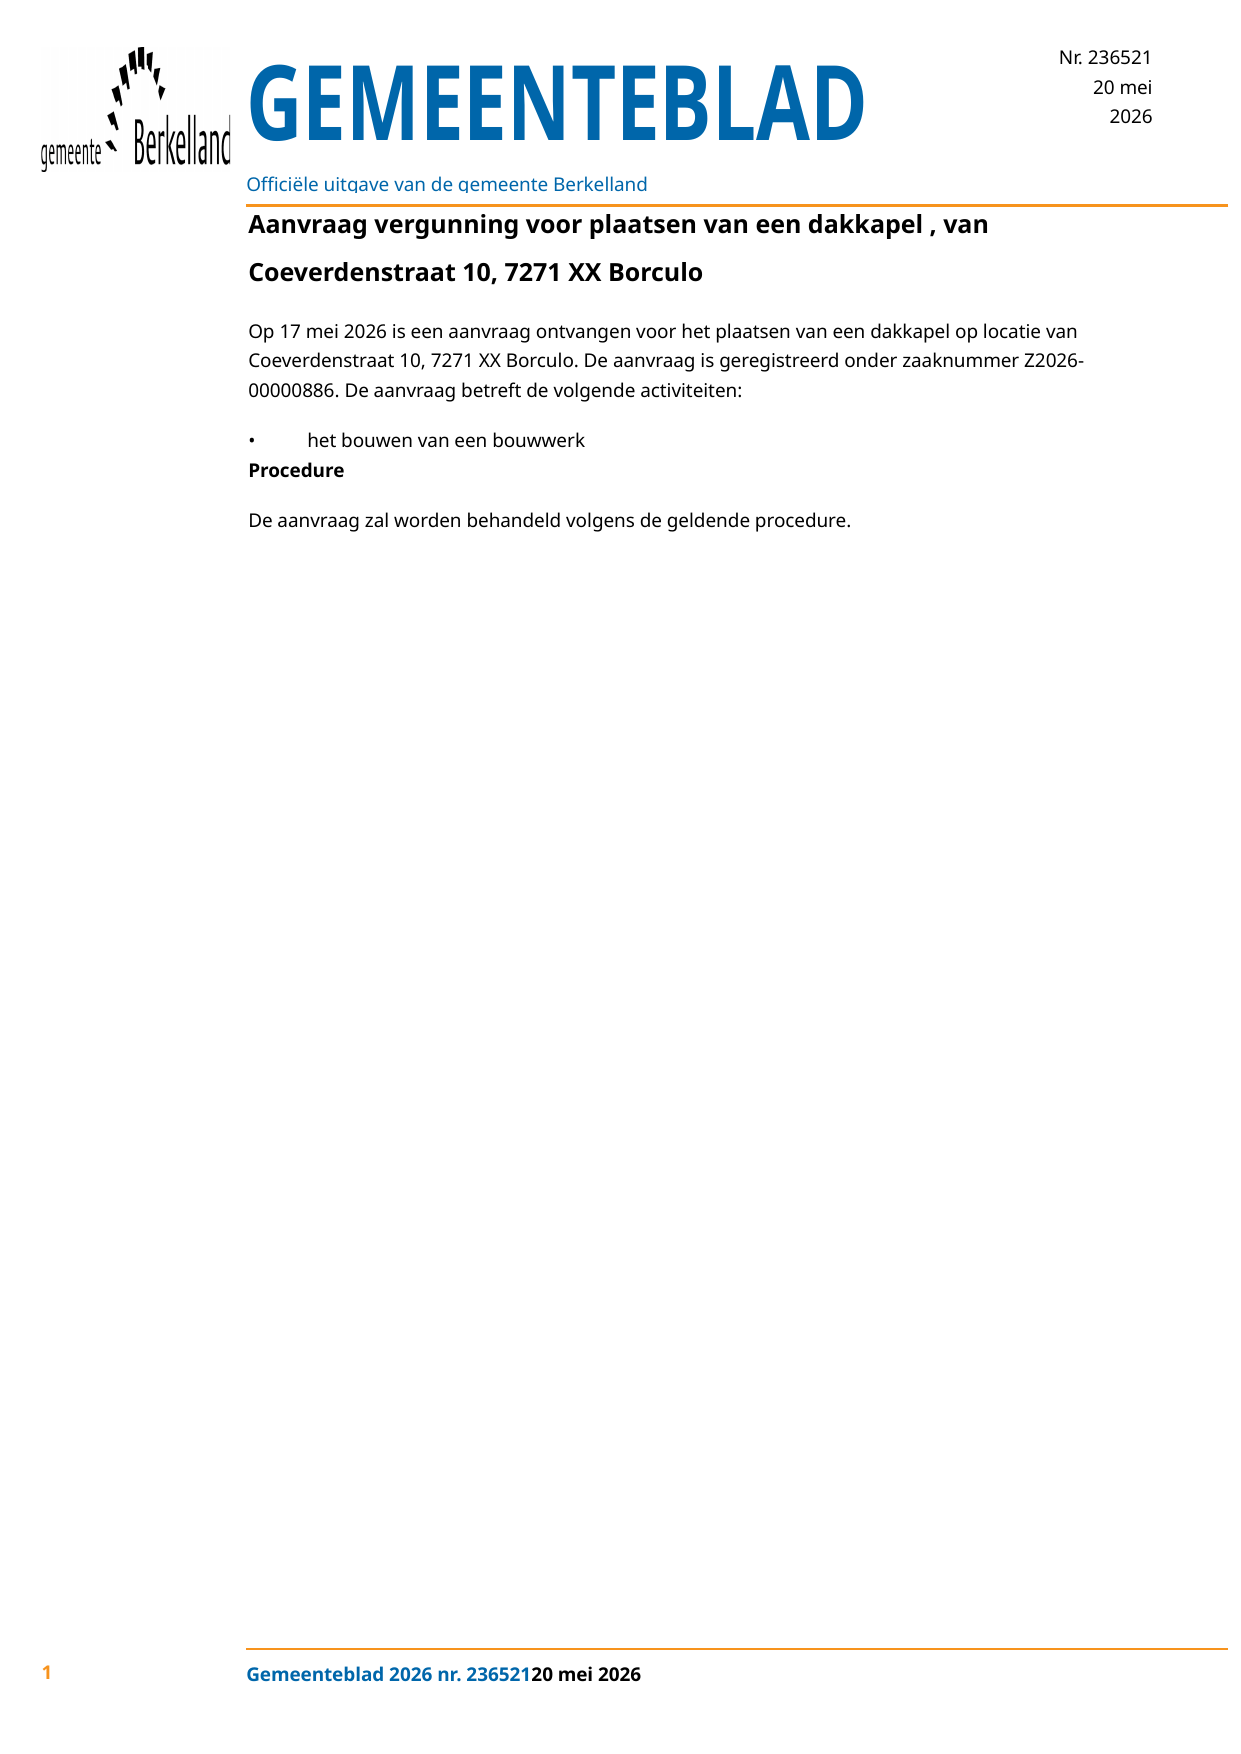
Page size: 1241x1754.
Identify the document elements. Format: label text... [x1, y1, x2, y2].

text Op 17 mei 2026 is een aanvraag ontvangen voor het plaatsen van een dakkapel op locatie van Coeverdenstraat 10, 7271 XX Borculo. De aanvraag is geregistreerd onder zaaknummer Z2026-00000886. De aanvraag betreft de volgende activiteiten: [248, 318, 1152, 403]
text De aanvraag zal worden behandeld volgens de geldende procedure. [248, 507, 1152, 533]
text Procedure [248, 457, 1152, 483]
picture [41, 47, 231, 172]
text Aanvraag vergunning voor plaatsen van een dakkapel , van Coeverdenstraat 10, 7271 XX Borculo [248, 207, 1152, 288]
list het bouwen van een bouwwerk [248, 427, 1152, 453]
